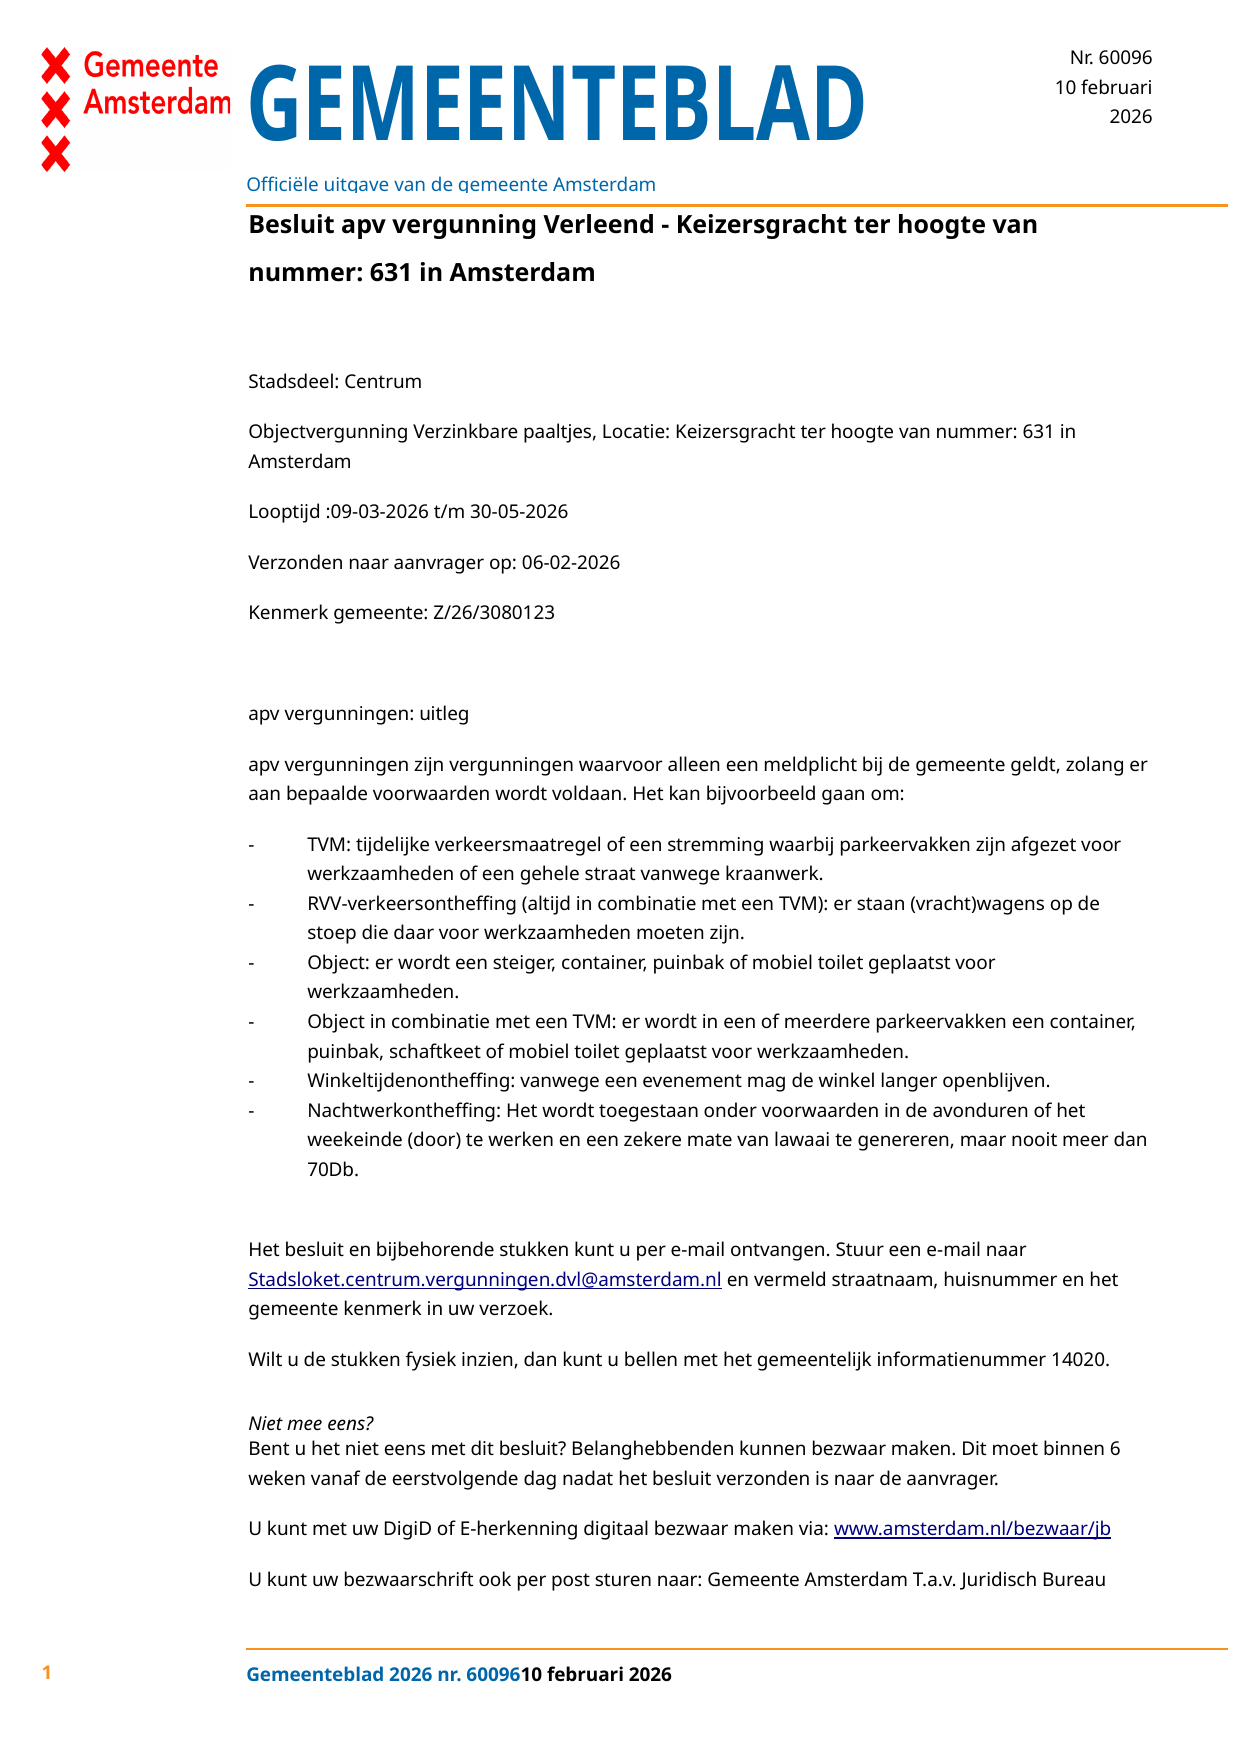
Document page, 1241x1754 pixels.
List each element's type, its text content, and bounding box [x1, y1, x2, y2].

list Winkeltijdenontheffing: vanwege een evenement mag de winkel langer openblijven. [248, 1067, 1152, 1093]
text U kunt uw bezwaarschrift ook per post sturen naar: Gemeente Amsterdam T.a.v. Juridisch Bureau [248, 1566, 1152, 1592]
list Object in combinatie met een TVM: er wordt in een of meerdere parkeervakken een container, puinbak, schaftkeet of mobiel toilet geplaatst voor werkzaamheden. [248, 1008, 1152, 1064]
text Stadsdeel: Centrum [248, 368, 1152, 394]
text U kunt met uw DigiD of E-herkenning digitaal bezwaar maken via: www.amsterdam.nl/bezwaar/jb [248, 1516, 1152, 1541]
text Verzonden naar aanvrager op: 06-02-2026 [248, 549, 1152, 575]
text Besluit apv vergunning Verleend - Keizersgracht ter hoogte van nummer: 631 in Amsterdam [248, 207, 1152, 288]
text Bent u het niet eens met dit besluit? Belanghebbenden kunnen bezwaar maken. Dit moet binnen 6 weken vanaf de eerstvolgende dag nadat het besluit verzonden is naar de aanvrager. [248, 1436, 1152, 1491]
picture [41, 47, 231, 172]
text Niet mee eens? [248, 1410, 1152, 1436]
list TVM: tijdelijke verkeersmaatregel of een stremming waarbij parkeervakken zijn afgezet voor werkzaamheden of een gehele straat vanwege kraanwerk. [248, 831, 1152, 886]
text apv vergunningen: uitleg [248, 700, 1152, 726]
list Object: er wordt een steiger, container, puinbak of mobiel toilet geplaatst voor werkzaamheden. [248, 949, 1152, 1004]
text Kenmerk gemeente: Z/26/3080123 [248, 599, 1152, 625]
text apv vergunningen zijn vergunningen waarvoor alleen een meldplicht bij de gemeente geldt, zolang er aan bepaalde voorwaarden wordt voldaan. Het kan bijvoorbeeld gaan om: [248, 751, 1152, 806]
text Looptijd :09-03-2026 t/m 30-05-2026 [248, 499, 1152, 524]
text Objectvergunning Verzinkbare paaltjes, Locatie: Keizersgracht ter hoogte van nummer: 631 in Amsterdam [248, 419, 1152, 474]
list RVV-verkeersontheffing (altijd in combinatie met een TVM): er staan (vracht)wagens op de stoep die daar voor werkzaamheden moeten zijn. [248, 890, 1152, 945]
list Nachtwerkontheffing: Het wordt toegestaan onder voorwaarden in de avonduren of het weekeinde (door) te werken en een zekere mate van lawaai te genereren, maar nooit meer dan 70Db. [248, 1097, 1152, 1182]
text Wilt u de stukken fysiek inzien, dan kunt u bellen met het gemeentelijk informatienummer 14020. [248, 1346, 1152, 1372]
text Het besluit en bijbehorende stukken kunt u per e-mail ontvangen. Stuur een e-mail naar Stadsloket.centrum.vergunningen.dvl@amsterdam.nl en vermeld straatnaam, huisnummer en het gemeente kenmerk in uw verzoek. [248, 1236, 1152, 1321]
